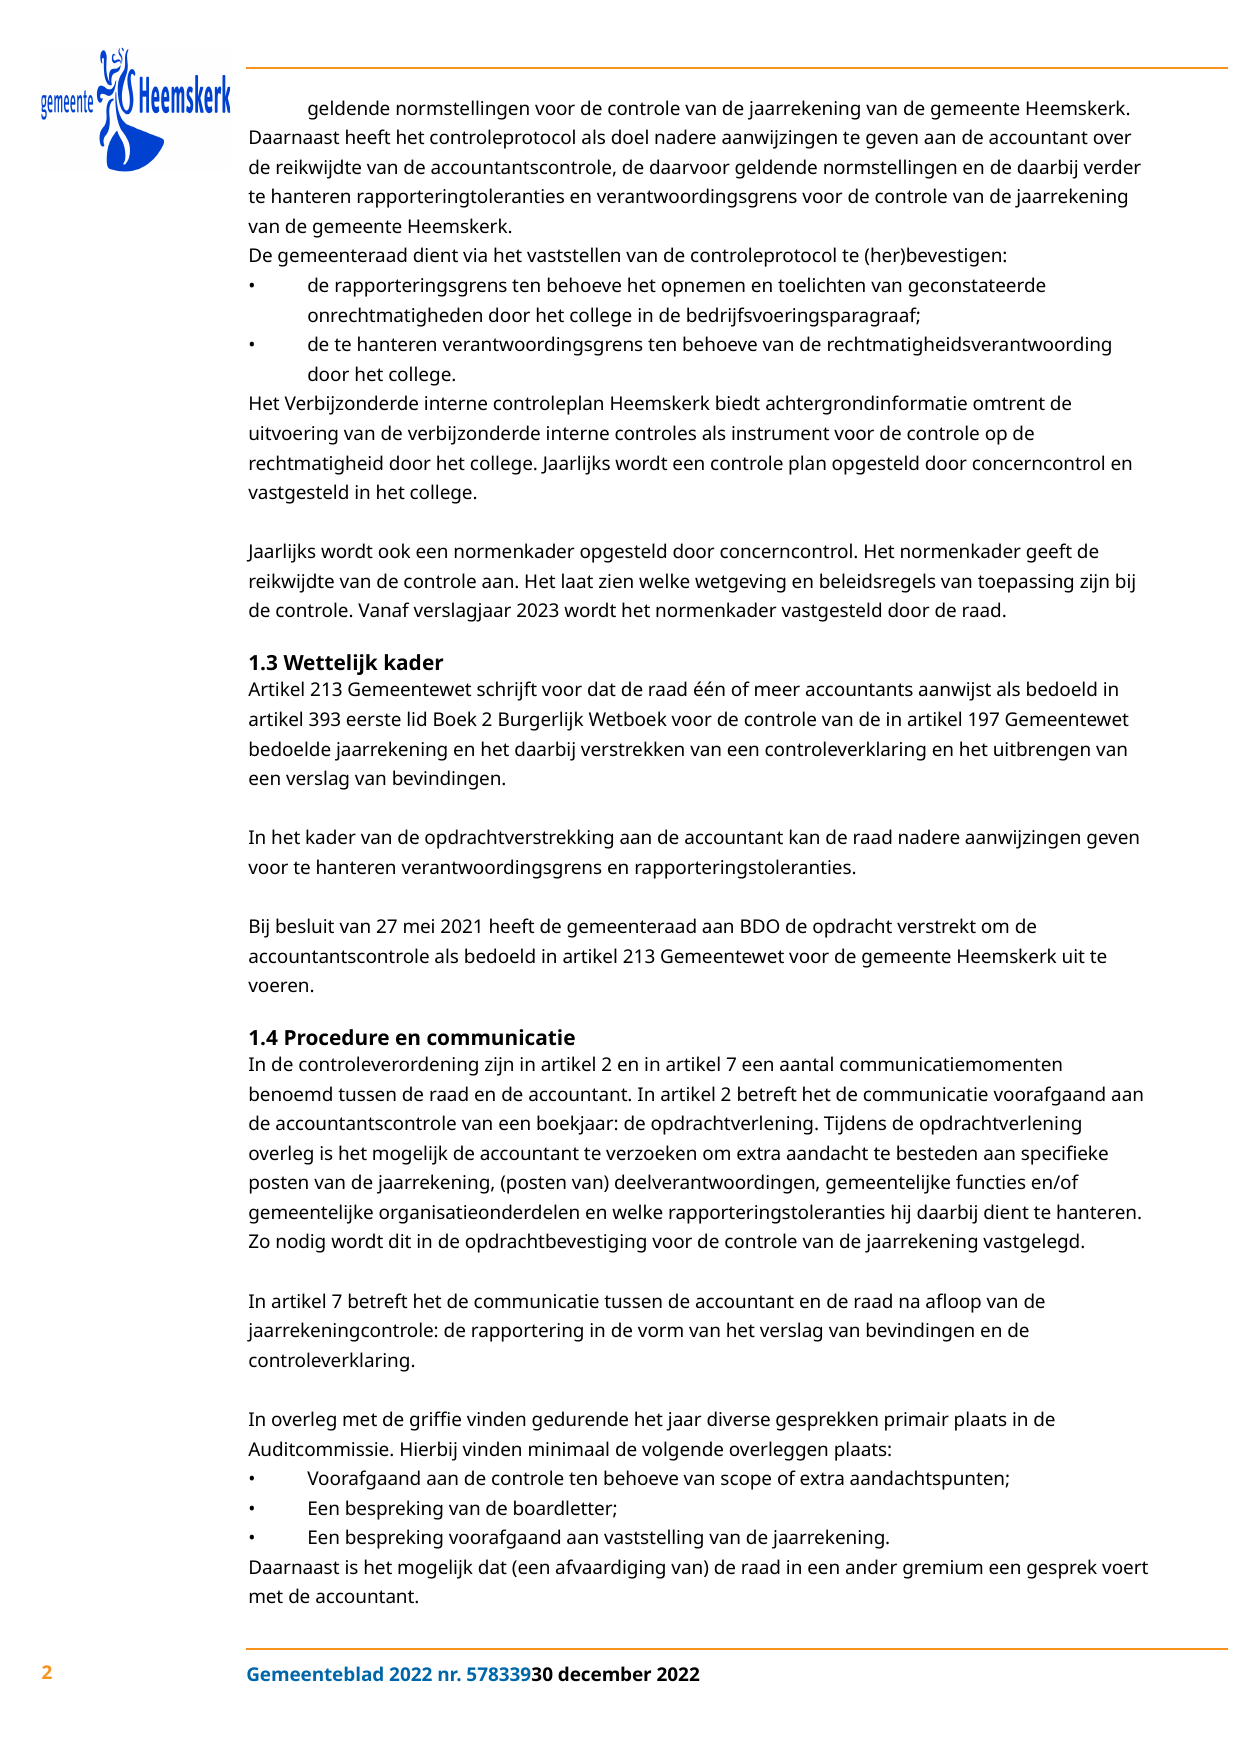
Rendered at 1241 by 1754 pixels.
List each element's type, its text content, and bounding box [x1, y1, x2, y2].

list Voorafgaand aan de controle ten behoeve van scope of extra aandachtspunten; [248, 1465, 1152, 1491]
text Artikel 213 Gemeentewet schrijft voor dat de raad één of meer accountants aanwijst als bedoeld in artikel 393 eerste lid Boek 2 Burgerlijk Wetboek voor de controle van de in artikel 197 Gemeentewet bedoelde jaarrekening en het daarbij verstrekken van een controleverklaring en het uitbrengen van een verslag van bevindingen. [248, 677, 1152, 791]
list de te hanteren verantwoordingsgrens ten behoeve van de rechtmatigheidsverantwoording door het college. [248, 331, 1152, 387]
text Daarnaast is het mogelijk dat (een afvaardiging van) de raad in een ander gremium een gesprek voert met de accountant. [248, 1554, 1152, 1609]
list Een bespreking van de boardletter; [248, 1495, 1152, 1521]
picture [41, 47, 231, 172]
text Bij besluit van 27 mei 2021 heeft de gemeenteraad aan BDO de opdracht verstrekt om de accountantscontrole als bedoeld in artikel 213 Gemeentewet voor de gemeente Heemskerk uit te voeren. [248, 913, 1152, 998]
text Het Verbijzonderde interne controleplan Heemskerk biedt achtergrondinformatie omtrent de uitvoering van de verbijzonderde interne controles als instrument voor de controle op de rechtmatigheid door het college. Jaarlijks wordt een controle plan opgesteld door concerncontrol en vastgesteld in het college. [248, 391, 1152, 505]
text 1.3 Wettelijk kader [248, 648, 1152, 677]
text In overleg met de griffie vinden gedurende het jaar diverse gesprekken primair plaats in de Auditcommissie. Hierbij vinden minimaal de volgende overleggen plaats: [248, 1406, 1152, 1462]
list geldende normstellingen voor de controle van de jaarrekening van de gemeente Heemskerk. [248, 95, 1152, 121]
text Jaarlijks wordt ook een normenkader opgesteld door concerncontrol. Het normenkader geeft de reikwijdte van de controle aan. Het laat zien welke wetgeving en beleidsregels van toepassing zijn bij de controle. Vanaf verslagjaar 2023 wordt het normenkader vastgesteld door de raad. [248, 538, 1152, 623]
text De gemeenteraad dient via het vaststellen van de controleprotocol te (her)bevestigen: [248, 243, 1152, 268]
text In het kader van de opdrachtverstrekking aan de accountant kan de raad nadere aanwijzingen geven voor te hanteren verantwoordingsgrens en rapporteringstoleranties. [248, 824, 1152, 880]
text Daarnaast heeft het controleprotocol als doel nadere aanwijzingen te geven aan de accountant over de reikwijdte van de accountantscontrole, de daarvoor geldende normstellingen en de daarbij verder te hanteren rapporteringtoleranties en verantwoordingsgrens voor de controle van de jaarrekening van de gemeente Heemskerk. [248, 124, 1152, 239]
text In artikel 7 betreft het de communicatie tussen de accountant en de raad na afloop van de jaarrekeningcontrole: de rapportering in de vorm van het verslag van bevindingen en de controleverklaring. [248, 1288, 1152, 1373]
text 1.4 Procedure en communicatie [248, 1023, 1152, 1051]
text In de controleverordening zijn in artikel 2 en in artikel 7 een aantal communicatiemomenten benoemd tussen de raad en de accountant. In artikel 2 betreft het de communicatie voorafgaand aan de accountantscontrole van een boekjaar: de opdrachtverlening. Tijdens de opdrachtverlening overleg is het mogelijk de accountant te verzoeken om extra aandacht te besteden aan specifieke posten van de jaarrekening, (posten van) deelverantwoordingen, gemeentelijke functies en/of gemeentelijke organisatieonderdelen en welke rapporteringstoleranties hij daarbij dient te hanteren. Zo nodig wordt dit in de opdrachtbevestiging voor de controle van de jaarrekening vastgelegd. [248, 1051, 1152, 1254]
list Een bespreking voorafgaand aan vaststelling van de jaarrekening. [248, 1524, 1152, 1550]
list de rapporteringsgrens ten behoeve het opnemen en toelichten van geconstateerde onrechtmatigheden door het college in de bedrijfsvoeringsparagraaf; [248, 272, 1152, 328]
